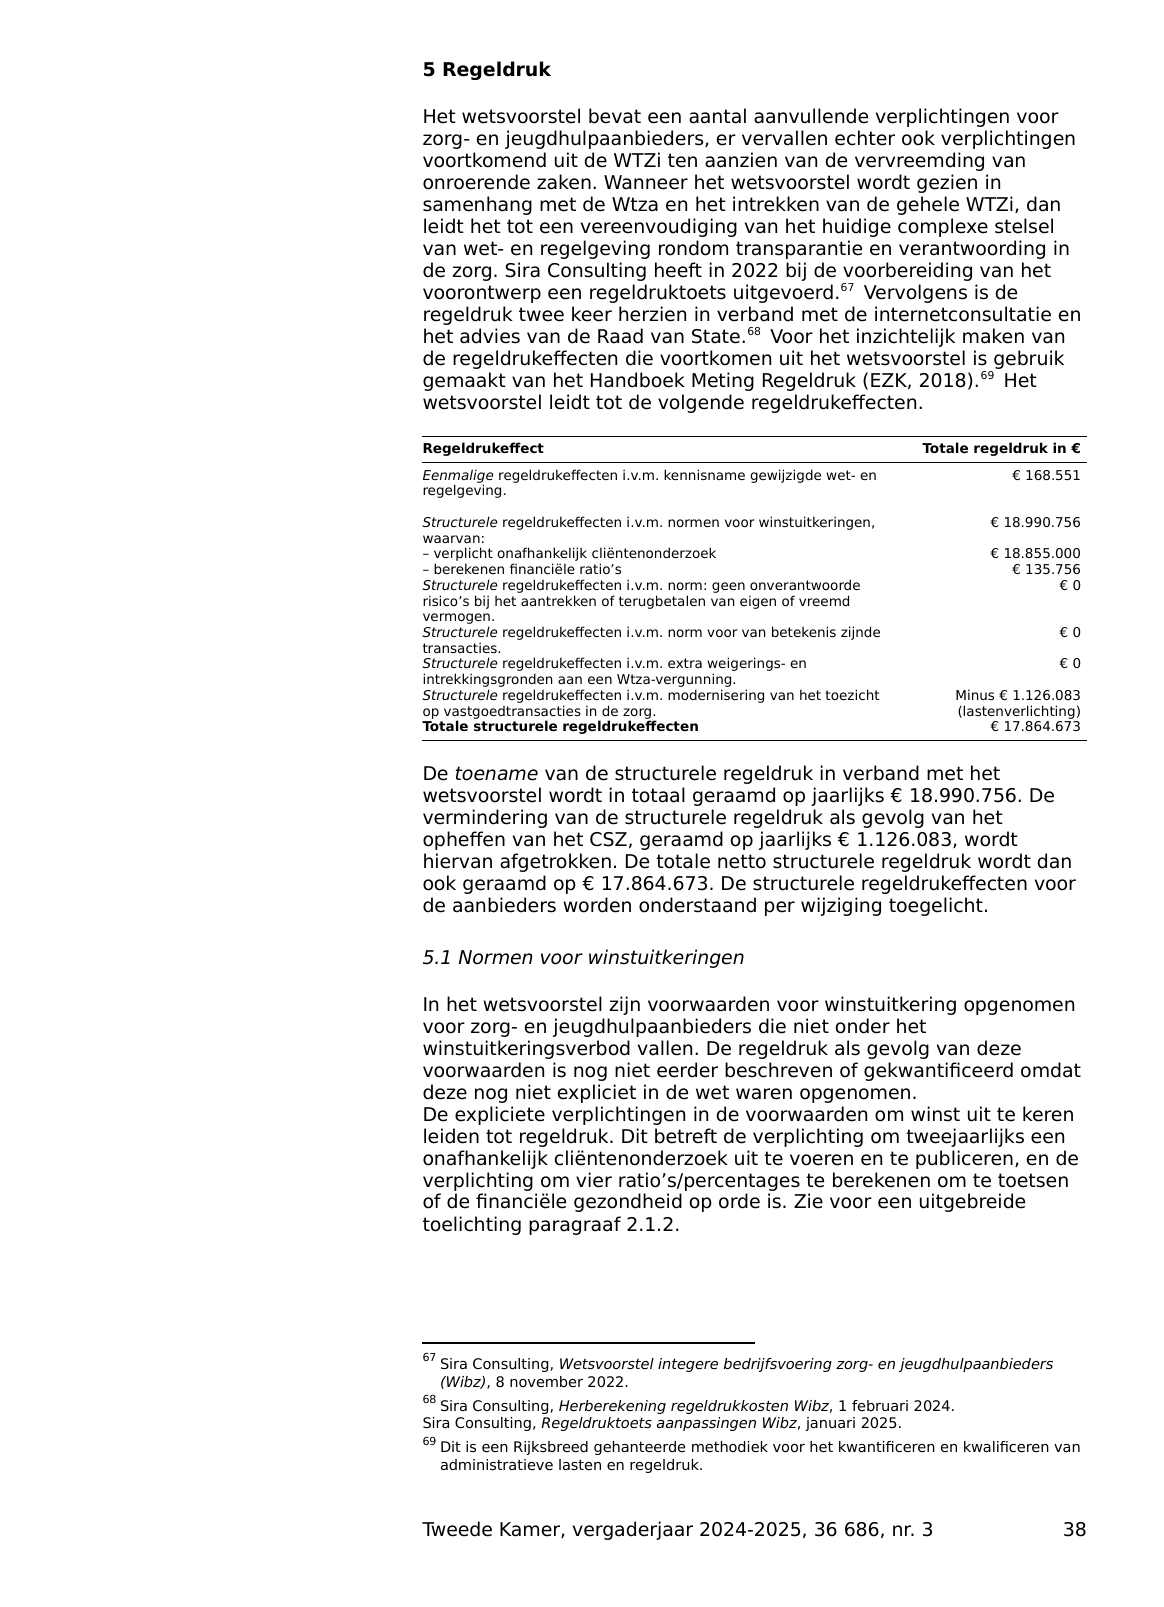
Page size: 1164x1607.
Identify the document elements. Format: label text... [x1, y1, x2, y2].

table_cell Structurele regeldrukeffecten i.v.m. norm: geen onverantwoorde risico’s bij het aantrekken of terugbetalen van eigen of vreemd vermogen. [422, 578, 895, 625]
table_cell € 18.855.000 [895, 546, 1087, 562]
table_cell € 168.551 [895, 463, 1087, 499]
table_cell – berekenen financiële ratio’s [422, 562, 895, 578]
table_cell € 0 [895, 578, 1087, 625]
table_cell € 0 [895, 656, 1087, 688]
table_cell Structurele regeldrukeffecten i.v.m. modernisering van het toezicht op vastgoedtransacties in de zorg. [422, 688, 895, 719]
table_cell – verplicht onafhankelijk cliëntenonderzoek [422, 546, 895, 562]
table_cell [895, 499, 1087, 515]
table_cell € 0 [895, 625, 1087, 656]
table_cell Structurele regeldrukeffecten i.v.m. normen voor winstuitkeringen, waarvan: [422, 515, 895, 546]
table_header Regeldrukeffect [422, 437, 895, 462]
subtitle 5 Regeldruk [422, 59, 1087, 81]
text Het wetsvoorstel bevat een aantal aanvullende verplichtingen voor zorg- en jeugdhulpaanbieders, er vervallen echter ook verplichtingen voortkomend uit de WTZi ten aanzien van de vervreemding van onroerende zaken. Wanneer het wetsvoorstel wordt gezien in samenhang met de Wtza en het intrekken van de gehele WTZi, dan leidt het tot een vereenvoudiging van het huidige complexe stelsel van wet- en regelgeving rondom transparantie en verantwoording in de zorg. Sira Consulting heeft in 2022 bij de voorbereiding van het voorontwerp een regeldruktoets uitgevoerd. Vervolgens is de regeldruk twee keer herzien in verband met de internetconsultatie en het advies van de Raad van State. Voor het inzichtelijk maken van de regeldrukeffecten die voortkomen uit het wetsvoorstel is gebruik gemaakt van het Handboek Meting Regeldruk (EZK, 2018). Het wetsvoorstel leidt tot de volgende regeldrukeffecten. [422, 106, 1087, 414]
text Dit is een Rijksbreed gehanteerde methodiek voor het kwantificeren en kwalificeren van administratieve lasten en regeldruk. [422, 1435, 1087, 1474]
table_cell € 135.756 [895, 562, 1087, 578]
text De expliciete verplichtingen in de voorwaarden om winst uit te keren leiden tot regeldruk. Dit betreft de verplichting om tweejaarlijks een onafhankelijk cliëntenonderzoek uit te voeren en te publiceren, en de verplichting om vier ratio’s/percentages te berekenen om te toetsen of de financiële gezondheid op orde is. Zie voor een uitgebreide toelichting paragraaf 2.1.2. [422, 1103, 1087, 1235]
table_cell € 18.990.756 [895, 515, 1087, 546]
text De toename van de structurele regeldruk in verband met het wetsvoorstel wordt in totaal geraamd op jaarlijks € 18.990.756. De vermindering van de structurele regeldruk als gevolg van het opheffen van het CSZ, geraamd op jaarlijks € 1.126.083, wordt hiervan afgetrokken. De totale netto structurele regeldruk wordt dan ook geraamd op € 17.864.673. De structurele regeldrukeffecten voor de aanbieders worden onderstaand per wijziging toegelicht. [422, 763, 1087, 917]
subtitle 5.1 Normen voor winstuitkeringen [422, 947, 1087, 969]
text Sira Consulting, Herberekening regeldrukkosten Wibz, 1 februari 2024. [422, 1393, 1087, 1416]
table_cell Structurele regeldrukeffecten i.v.m. extra weigerings- en intrekkingsgronden aan een Wtza-vergunning. [422, 656, 895, 688]
text Sira Consulting, Regeldruktoets aanpassingen Wibz, januari 2025. [422, 1416, 1087, 1432]
table_cell Eenmalige regeldrukeffecten i.v.m. kennisname gewijzigde wet- en regelgeving. [422, 463, 895, 499]
table_header Totale regeldruk in € [895, 437, 1087, 462]
table_cell [422, 499, 895, 515]
table_cell Totale structurele regeldrukeffecten [422, 719, 895, 739]
text In het wetsvoorstel zijn voorwaarden voor winstuitkering opgenomen voor zorg- en jeugdhulpaanbieders die niet onder het winstuitkeringsverbod vallen. De regeldruk als gevolg van deze voorwaarden is nog niet eerder beschreven of gekwantificeerd omdat deze nog niet expliciet in de wet waren opgenomen. [422, 994, 1087, 1103]
table_cell Minus € 1.126.083 (lastenverlichting) [895, 688, 1087, 719]
table_cell € 17.864.673 [895, 719, 1087, 739]
table_cell Structurele regeldrukeffecten i.v.m. norm voor van betekenis zijnde transacties. [422, 625, 895, 656]
text Sira Consulting, Wetsvoorstel integere bedrijfsvoering zorg- en jeugdhulpaanbieders (Wibz), 8 november 2022. [422, 1352, 1087, 1391]
